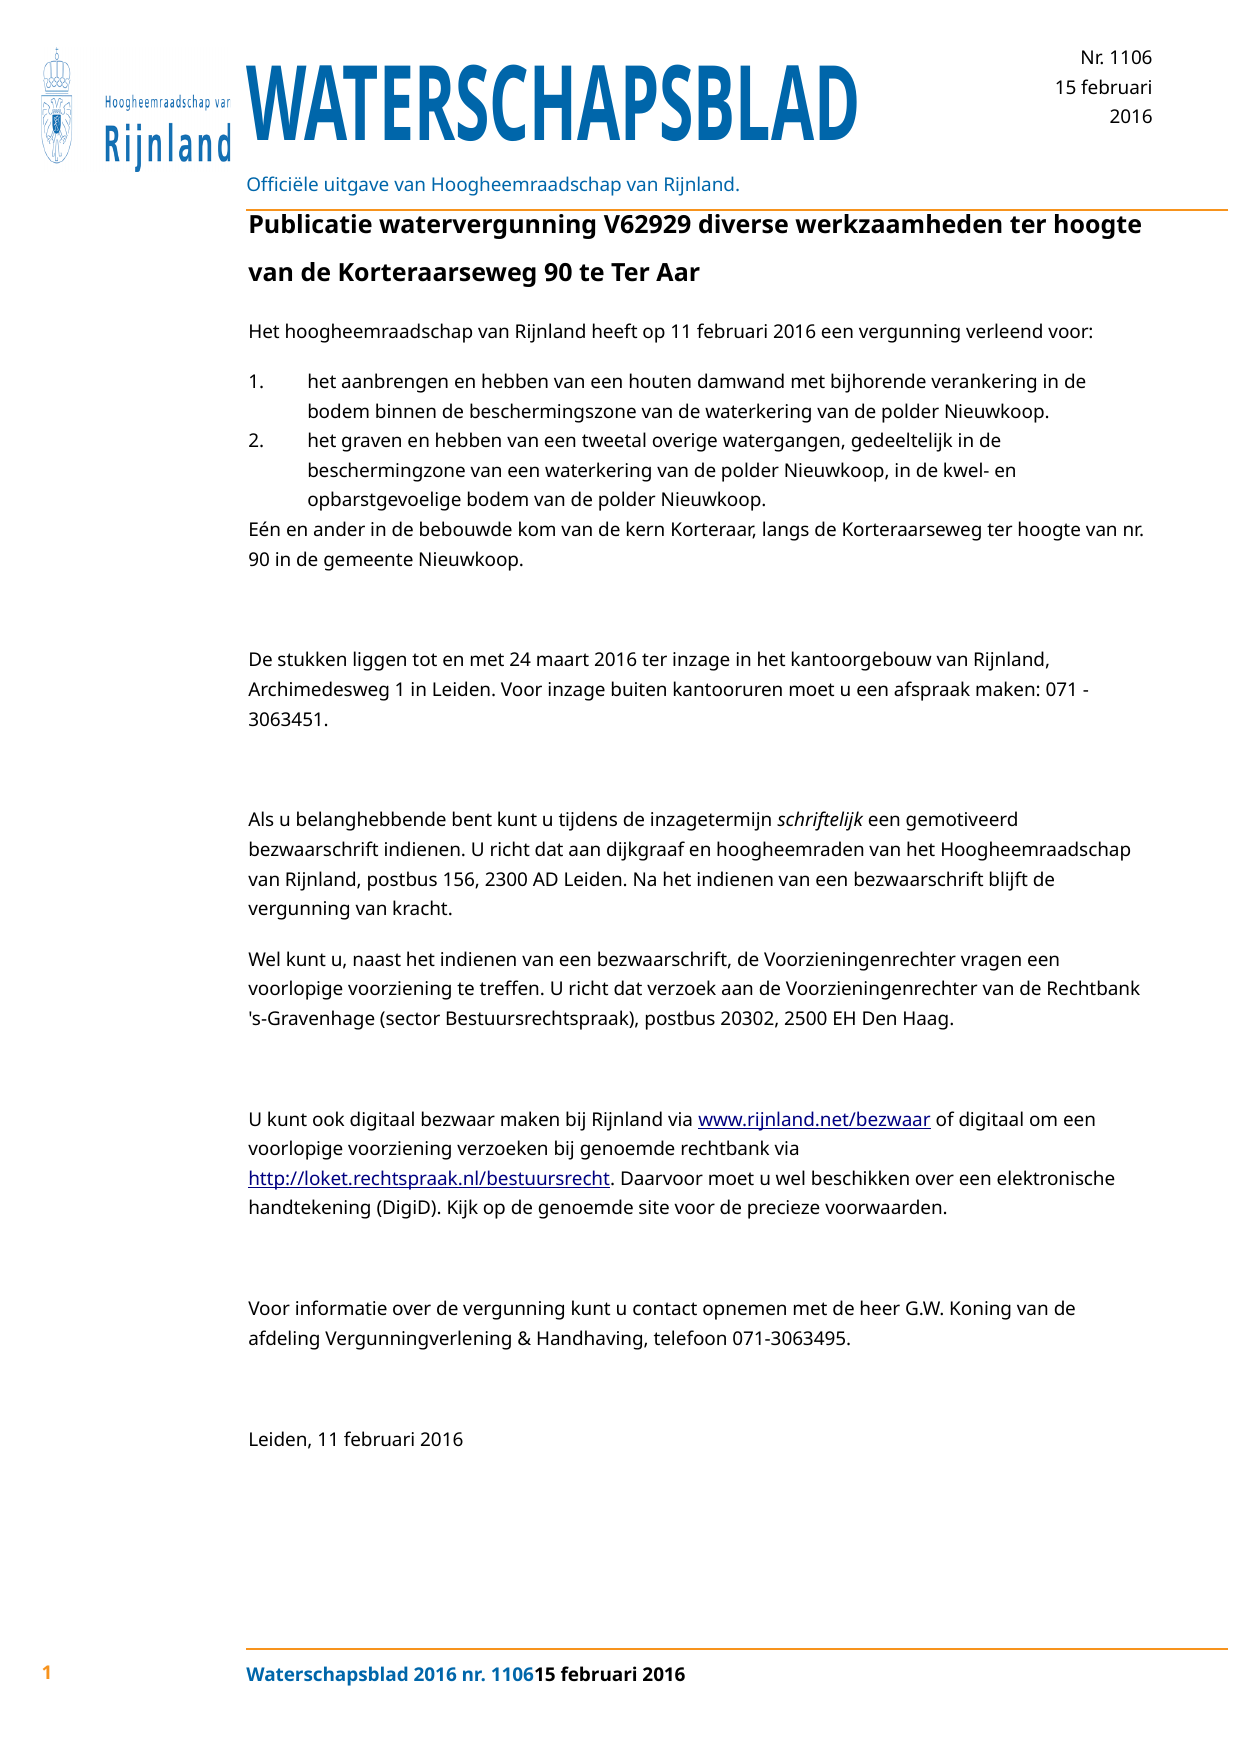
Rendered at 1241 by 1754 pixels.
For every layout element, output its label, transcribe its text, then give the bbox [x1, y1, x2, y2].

text Leiden, 11 februari 2016 [248, 1426, 1152, 1452]
text Als u belanghebbende bent kunt u tijdens de inzagetermijn schriftelijk een gemotiveerd bezwaarschrift indienen. U richt dat aan dijkgraaf en hoogheemraden van het Hoogheemraadschap van Rijnland, postbus 156, 2300 AD Leiden. Na het indienen van een bezwaarschrift blijft de vergunning van kracht. [248, 807, 1152, 921]
text Wel kunt u, naast het indienen van een bezwaarschrift, de Voorzieningenrechter vragen een voorlopige voorziening te treffen. U richt dat verzoek aan de Voorzieningenrechter van de Rechtbank 's-Gravenhage (sector Bestuursrechtspraak), postbus 20302, 2500 EH Den Haag. [248, 946, 1152, 1031]
picture [41, 47, 231, 172]
text U kunt ook digitaal bezwaar maken bij Rijnland via www.rijnland.net/bezwaar of digitaal om een voorlopige voorziening verzoeken bij genoemde rechtbank via http://loket.rechtspraak.nl/bestuursrecht. Daarvoor moet u wel beschikken over een elektronische handtekening (DigiD). Kijk op de genoemde site voor de precieze voorwaarden. [248, 1106, 1152, 1220]
list het graven en hebben van een tweetal overige watergangen, gedeeltelijk in de beschermingzone van een waterkering van de polder Nieuwkoop, in de kwel- en opbarstgevoelige bodem van de polder Nieuwkoop. [248, 427, 1152, 512]
text Voor informatie over de vergunning kunt u contact opnemen met de heer G.W. Koning van de afdeling Vergunningverlening & Handhaving, telefoon 071-3063495. [248, 1295, 1152, 1351]
text Het hoogheemraadschap van Rijnland heeft op 11 februari 2016 een vergunning verleend voor: [248, 318, 1152, 344]
text Eén en ander in de bebouwde kom van de kern Korteraar, langs de Korteraarseweg ter hoogte van nr. 90 in de gemeente Nieuwkoop. [248, 516, 1152, 572]
text De stukken liggen tot en met 24 maart 2016 ter inzage in het kantoorgebouw van Rijnland, Archimedesweg 1 in Leiden. Voor inzage buiten kantooruren moet u een afspraak maken: 071 - 3063451. [248, 647, 1152, 732]
list het aanbrengen en hebben van een houten damwand met bijhorende verankering in de bodem binnen de beschermingszone van de waterkering van de polder Nieuwkoop. [248, 368, 1152, 424]
text Publicatie watervergunning V62929 diverse werkzaamheden ter hoogte van de Korteraarseweg 90 te Ter Aar [248, 211, 1152, 288]
